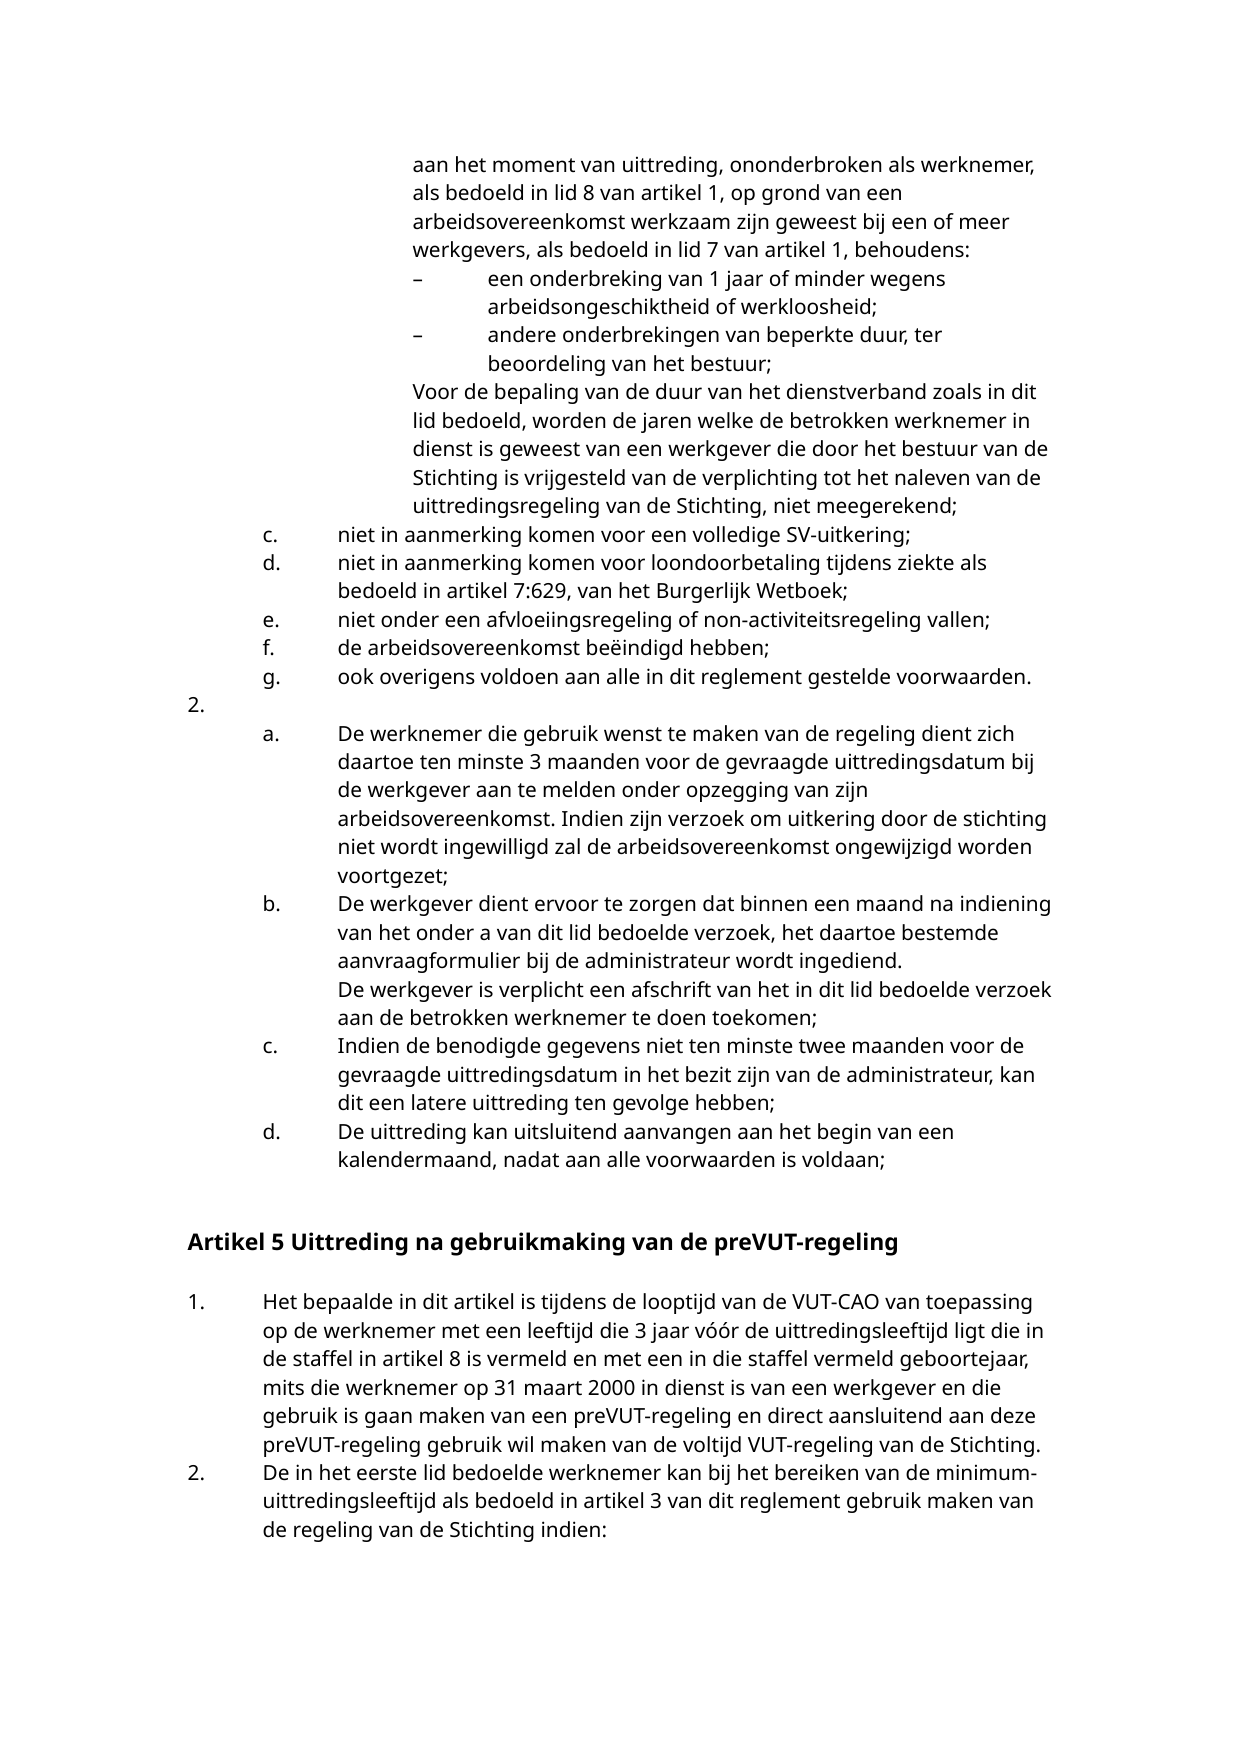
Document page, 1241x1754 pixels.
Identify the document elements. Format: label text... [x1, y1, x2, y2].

list niet in aanmerking komen voor loondoorbetaling tijdens ziekte als bedoeld in artikel 7:629, van het Burgerlijk Wetboek; [262, 548, 1053, 605]
list Voor de bepaling van de duur van het dienstverband zoals in dit lid bedoeld, worden de jaren welke de betrokken werknemer in dienst is geweest van een werkgever die door het bestuur van de Stichting is vrijgesteld van de verplichting tot het naleven van de uittredingsregeling van de Stichting, niet meegerekend; [337, 377, 1053, 520]
list aan het moment van uittreding, ononderbroken als werknemer, als bedoeld in lid 8 van artikel 1, op grond van een arbeidsovereenkomst werkzaam zijn geweest bij een of meer werkgevers, als bedoeld in lid 7 van artikel 1, behoudens: [337, 150, 1053, 264]
list De uittreding kan uitsluitend aanvangen aan het begin van een kalendermaand, nadat aan alle voorwaarden is voldaan; [262, 1117, 1053, 1174]
list De werkgever dient ervoor te zorgen dat binnen een maand na indiening van het onder a van dit lid bedoelde verzoek, het daartoe bestemde aanvraagformulier bij de administrateur wordt ingediend. [262, 889, 1053, 975]
list De werkgever is verplicht een afschrift van het in dit lid bedoelde verzoek aan de betrokken werknemer te doen toekomen; [262, 975, 1053, 1032]
list ook overigens voldoen aan alle in dit reglement gestelde voorwaarden. [262, 662, 1053, 690]
list niet onder een afvloeiingsregeling of non-activiteitsregeling vallen; [262, 605, 1053, 633]
list Indien de benodigde gegevens niet ten minste twee maanden voor de gevraagde uittredingsdatum in het bezit zijn van de administrateur, kan dit een latere uittreding ten gevolge hebben; [262, 1032, 1053, 1117]
list niet in aanmerking komen voor een volledige SV-uitkering; [262, 520, 1053, 548]
list Het bepaalde in dit artikel is tijdens de looptijd van de VUT-CAO van toepassing op de werknemer met een leeftijd die 3 jaar vóór de uittredingsleeftijd ligt die in de staffel in artikel 8 is vermeld en met een in die staffel vermeld geboortejaar, mits die werknemer op 31 maart 2000 in dienst is van een werkgever en die gebruik is gaan maken van een preVUT-regeling en direct aansluitend aan deze preVUT-regeling gebruik wil maken van de voltijd VUT-regeling van de Stichting. [187, 1287, 1053, 1458]
list de arbeidsovereenkomst beëindigd hebben; [262, 633, 1053, 662]
list De werknemer die gebruik wenst te maken van de regeling dient zich daartoe ten minste 3 maanden voor de gevraagde uittredingsdatum bij de werkgever aan te melden onder opzegging van zijn arbeidsovereenkomst. Indien zijn verzoek om uitkering door de stichting niet wordt ingewilligd zal de arbeidsovereenkomst ongewijzigd worden voortgezet; [262, 719, 1053, 889]
list een onderbreking van 1 jaar of minder wegens arbeidsongeschiktheid of werkloosheid; [412, 264, 1053, 321]
subtitle Artikel 5 Uittreding na gebruikmaking van de preVUT-regeling [187, 1226, 1053, 1257]
list De in het eerste lid bedoelde werknemer kan bij het bereiken van de minimum-uittredingsleeftijd als bedoeld in artikel 3 van dit reglement gebruik maken van de regeling van de Stichting indien: [187, 1458, 1053, 1543]
list andere onderbrekingen van beperkte duur, ter beoordeling van het bestuur; [412, 321, 1053, 377]
